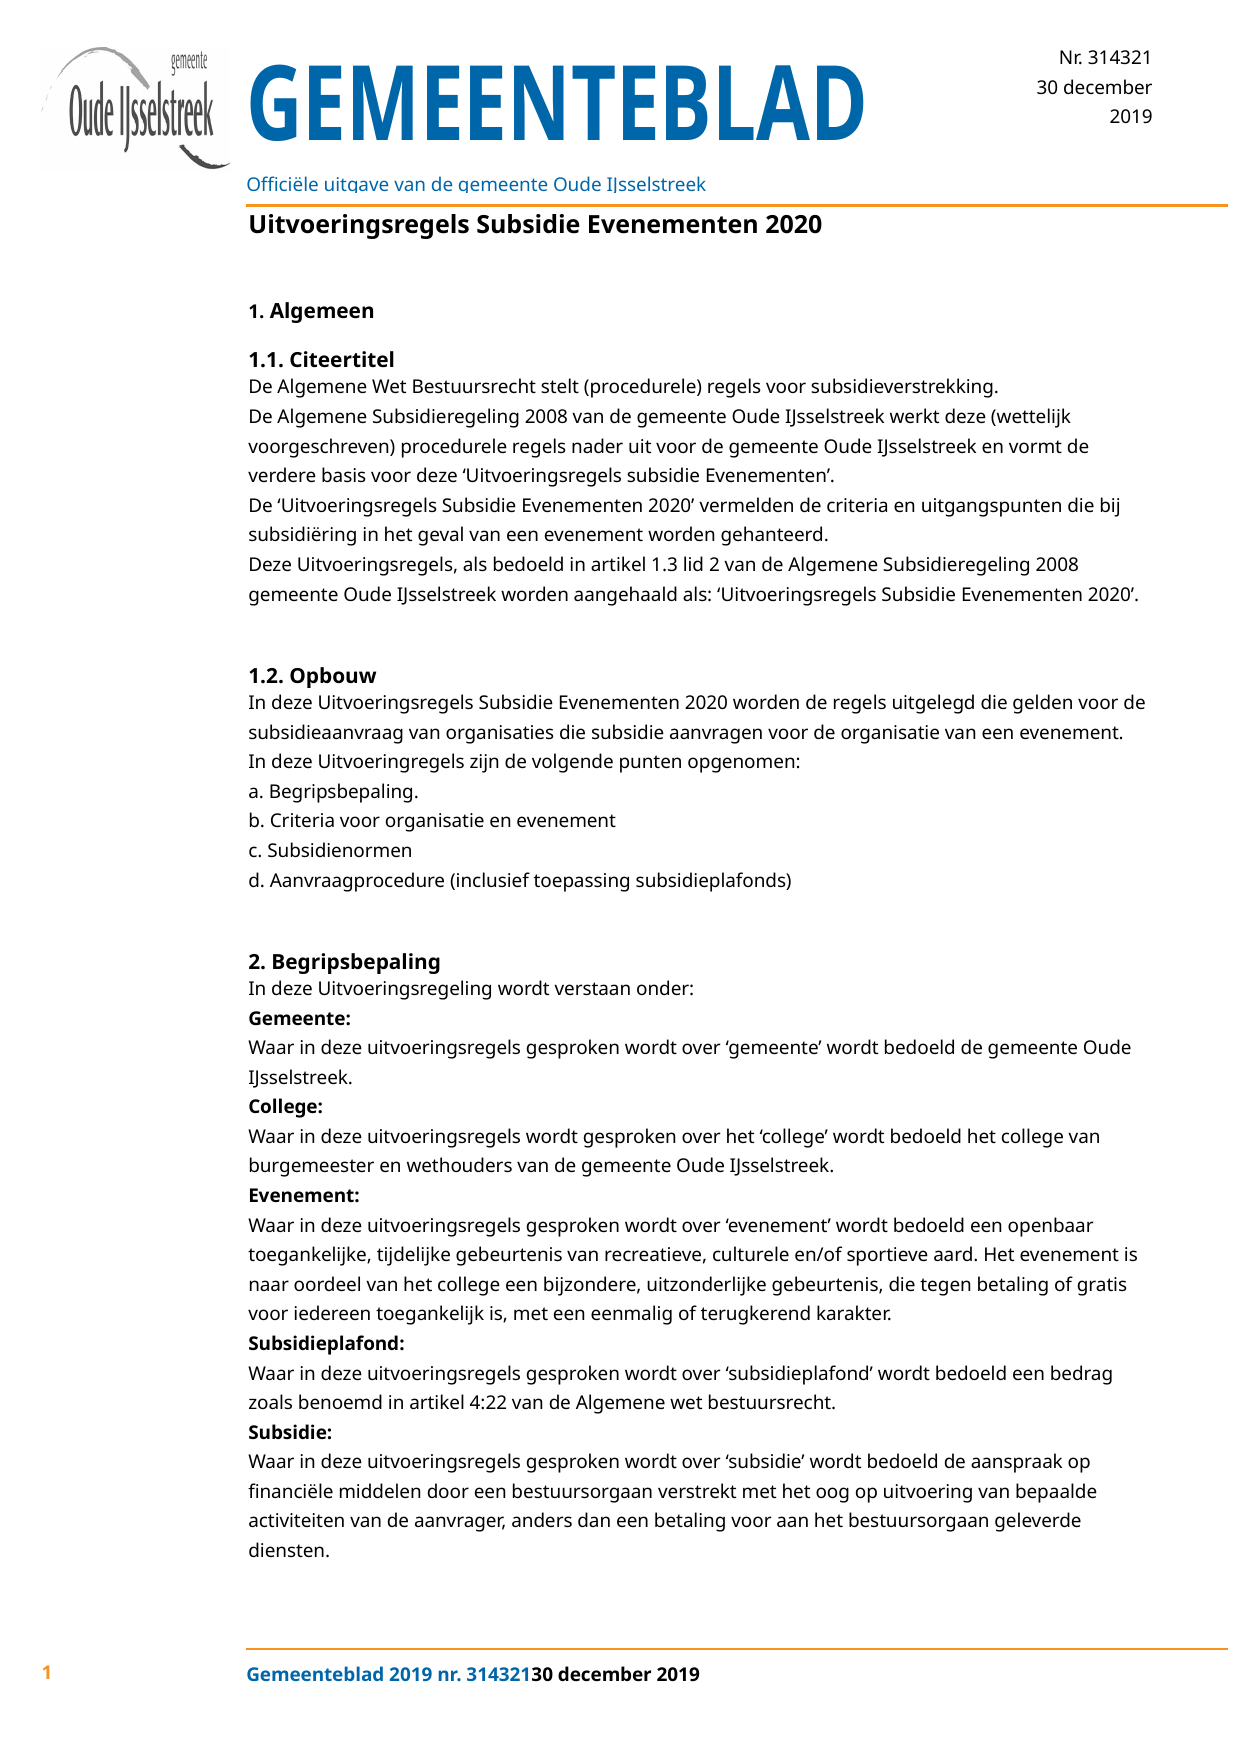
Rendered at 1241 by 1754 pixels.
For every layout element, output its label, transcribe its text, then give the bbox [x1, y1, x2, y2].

text a. Begripsbepaling. [248, 778, 1152, 804]
text 1.1. Citeertitel [248, 345, 1152, 374]
text 1.2. Opbouw [248, 661, 1152, 689]
text Subsidieplafond: [248, 1330, 1152, 1356]
text Deze Uitvoeringsregels, als bedoeld in artikel 1.3 lid 2 van de Algemene Subsidieregeling 2008 gemeente Oude IJsselstreek worden aangehaald als: ‘Uitvoeringsregels Subsidie Evenementen 2020’. [248, 551, 1152, 607]
text Waar in deze uitvoeringsregels gesproken wordt over ‘gemeente’ wordt bedoeld de gemeente Oude IJsselstreek. [248, 1034, 1152, 1090]
text 1. Algemeen [248, 296, 1152, 324]
text De Algemene Subsidieregeling 2008 van de gemeente Oude IJsselstreek werkt deze (wettelijk voorgeschreven) procedurele regels nader uit voor de gemeente Oude IJsselstreek en vormt de verdere basis voor deze ‘Uitvoeringsregels subsidie Evenementen’. [248, 403, 1152, 488]
text In deze Uitvoeringregels zijn de volgende punten opgenomen: [248, 748, 1152, 774]
text c. Subsidienormen [248, 837, 1152, 863]
text Waar in deze uitvoeringsregels wordt gesproken over het ‘college’ wordt bedoeld het college van burgemeester en wethouders van de gemeente Oude IJsselstreek. [248, 1123, 1152, 1178]
text Uitvoeringsregels Subsidie Evenementen 2020 [248, 207, 1152, 241]
text Waar in deze uitvoeringsregels gesproken wordt over ‘subsidieplafond’ wordt bedoeld een bedrag zoals benoemd in artikel 4:22 van de Algemene wet bestuursrecht. [248, 1360, 1152, 1415]
text Gemeente: [248, 1005, 1152, 1031]
picture [41, 47, 231, 172]
text De ‘Uitvoeringsregels Subsidie Evenementen 2020’ vermelden de criteria en uitgangspunten die bij subsidiëring in het geval van een evenement worden gehanteerd. [248, 492, 1152, 547]
text In deze Uitvoeringsregels Subsidie Evenementen 2020 worden de regels uitgelegd die gelden voor de subsidieaanvraag van organisaties die subsidie aanvragen voor de organisatie van een evenement. [248, 689, 1152, 744]
text b. Criteria voor organisatie en evenement [248, 808, 1152, 833]
text Waar in deze uitvoeringsregels gesproken wordt over ‘evenement’ wordt bedoeld een openbaar toegankelijke, tijdelijke gebeurtenis van recreatieve, culturele en/of sportieve aard. Het evenement is naar oordeel van het college een bijzondere, uitzonderlijke gebeurtenis, die tegen betaling of gratis voor iedereen toegankelijk is, met een eenmalig of terugkerend karakter. [248, 1212, 1152, 1326]
text De Algemene Wet Bestuursrecht stelt (procedurele) regels voor subsidieverstrekking. [248, 374, 1152, 399]
text In deze Uitvoeringsregeling wordt verstaan onder: [248, 975, 1152, 1001]
text d. Aanvraagprocedure (inclusief toepassing subsidieplafonds) [248, 867, 1152, 892]
text College: [248, 1093, 1152, 1119]
text Subsidie: [248, 1419, 1152, 1445]
text 2. Begripsbepaling [248, 947, 1152, 975]
text Waar in deze uitvoeringsregels gesproken wordt over ‘subsidie’ wordt bedoeld de aanspraak op financiële middelen door een bestuursorgaan verstrekt met het oog op uitvoering van bepaalde activiteiten van de aanvrager, anders dan een betaling voor aan het bestuursorgaan geleverde diensten. [248, 1448, 1152, 1563]
text Evenement: [248, 1182, 1152, 1208]
